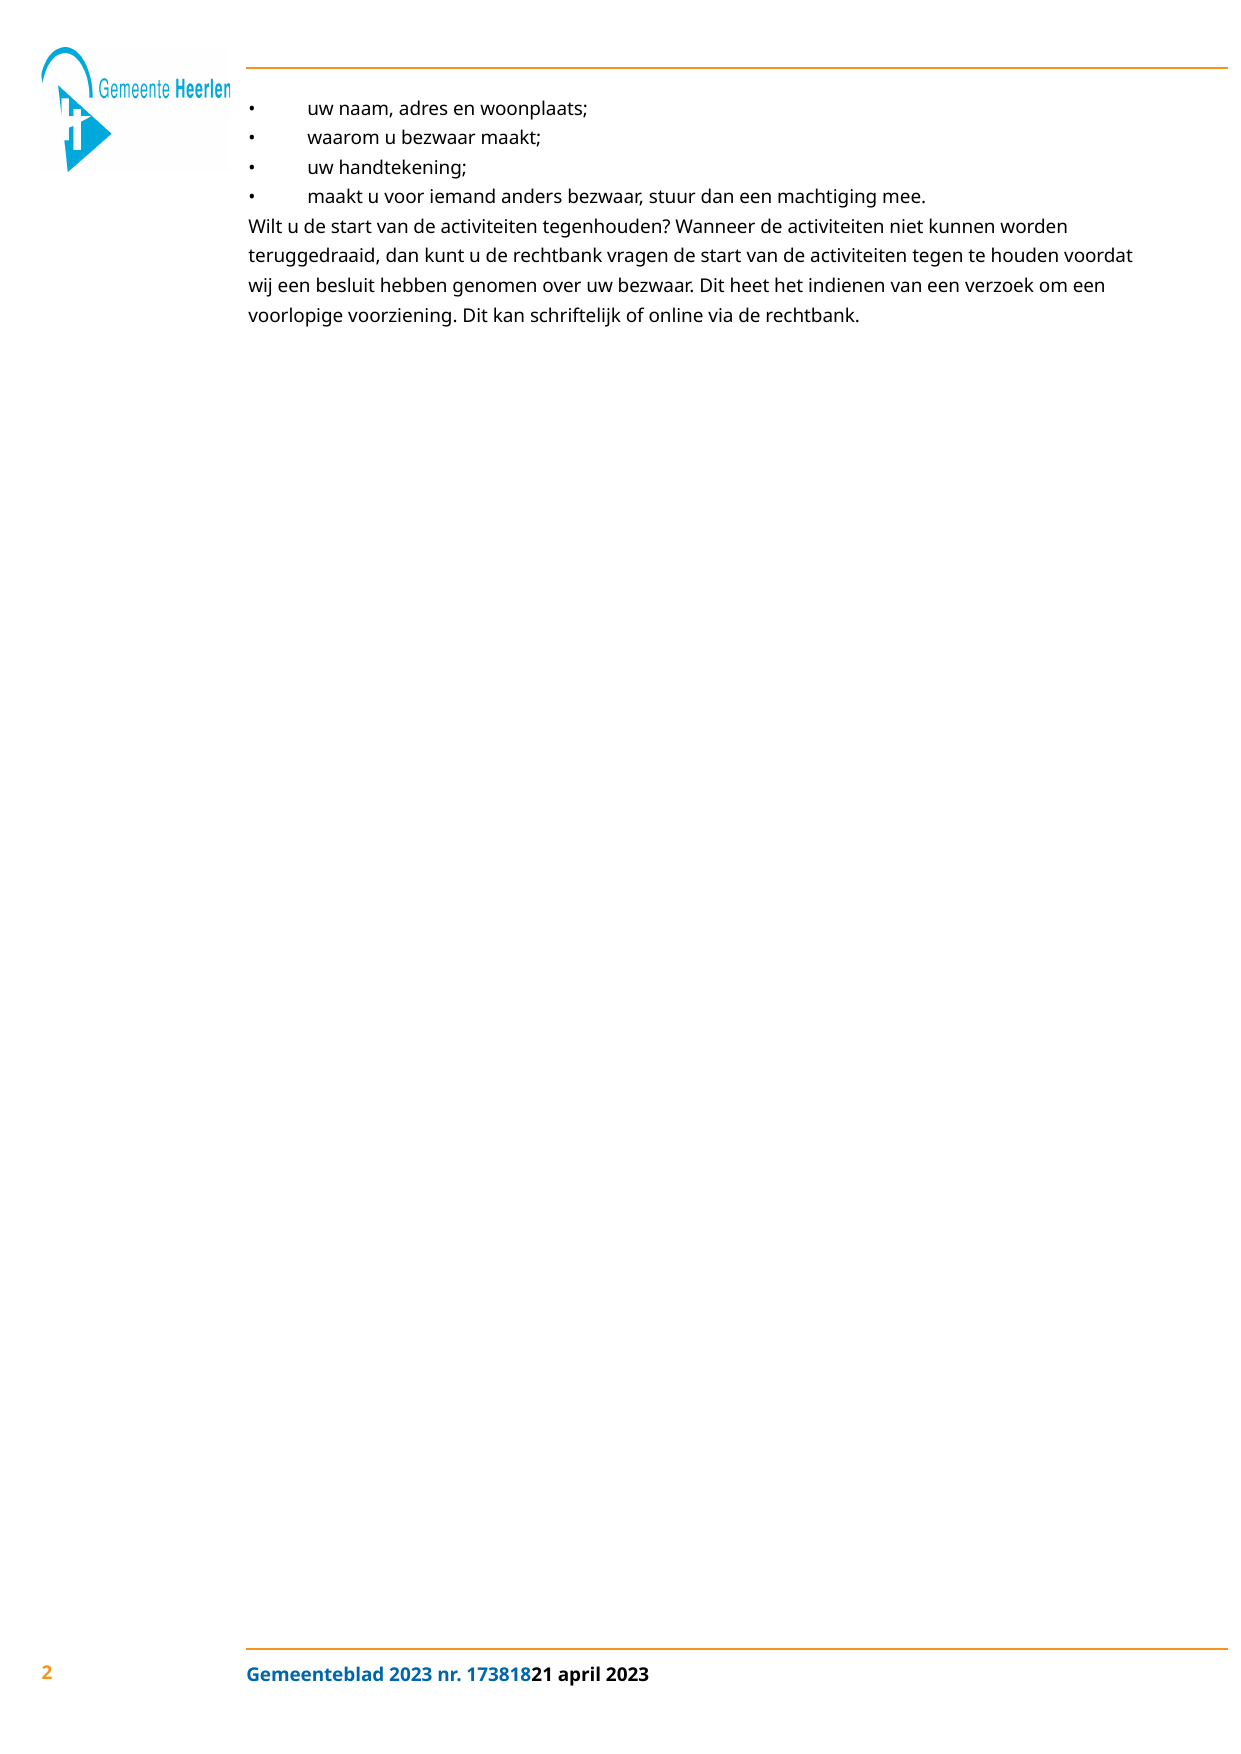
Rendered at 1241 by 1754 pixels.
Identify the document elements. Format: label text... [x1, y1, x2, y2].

picture [41, 47, 59, 70]
list uw naam, adres en woonplaats; [248, 95, 1152, 121]
list uw handtekening; [248, 154, 1152, 180]
text Wilt u de start van de activiteiten tegenhouden? Wanneer de activiteiten niet kunnen worden teruggedraaid, dan kunt u de rechtbank vragen de start van de activiteiten tegen te houden voordat wij een besluit hebben genomen over uw bezwaar. Dit heet het indienen van een verzoek om een voorlopige voorziening. Dit kan schriftelijk of online via de rechtbank. [248, 213, 1152, 328]
list maakt u voor iemand anders bezwaar, stuur dan een machtiging mee. [248, 183, 1152, 209]
picture [41, 47, 231, 172]
list waarom u bezwaar maakt; [248, 124, 1152, 150]
